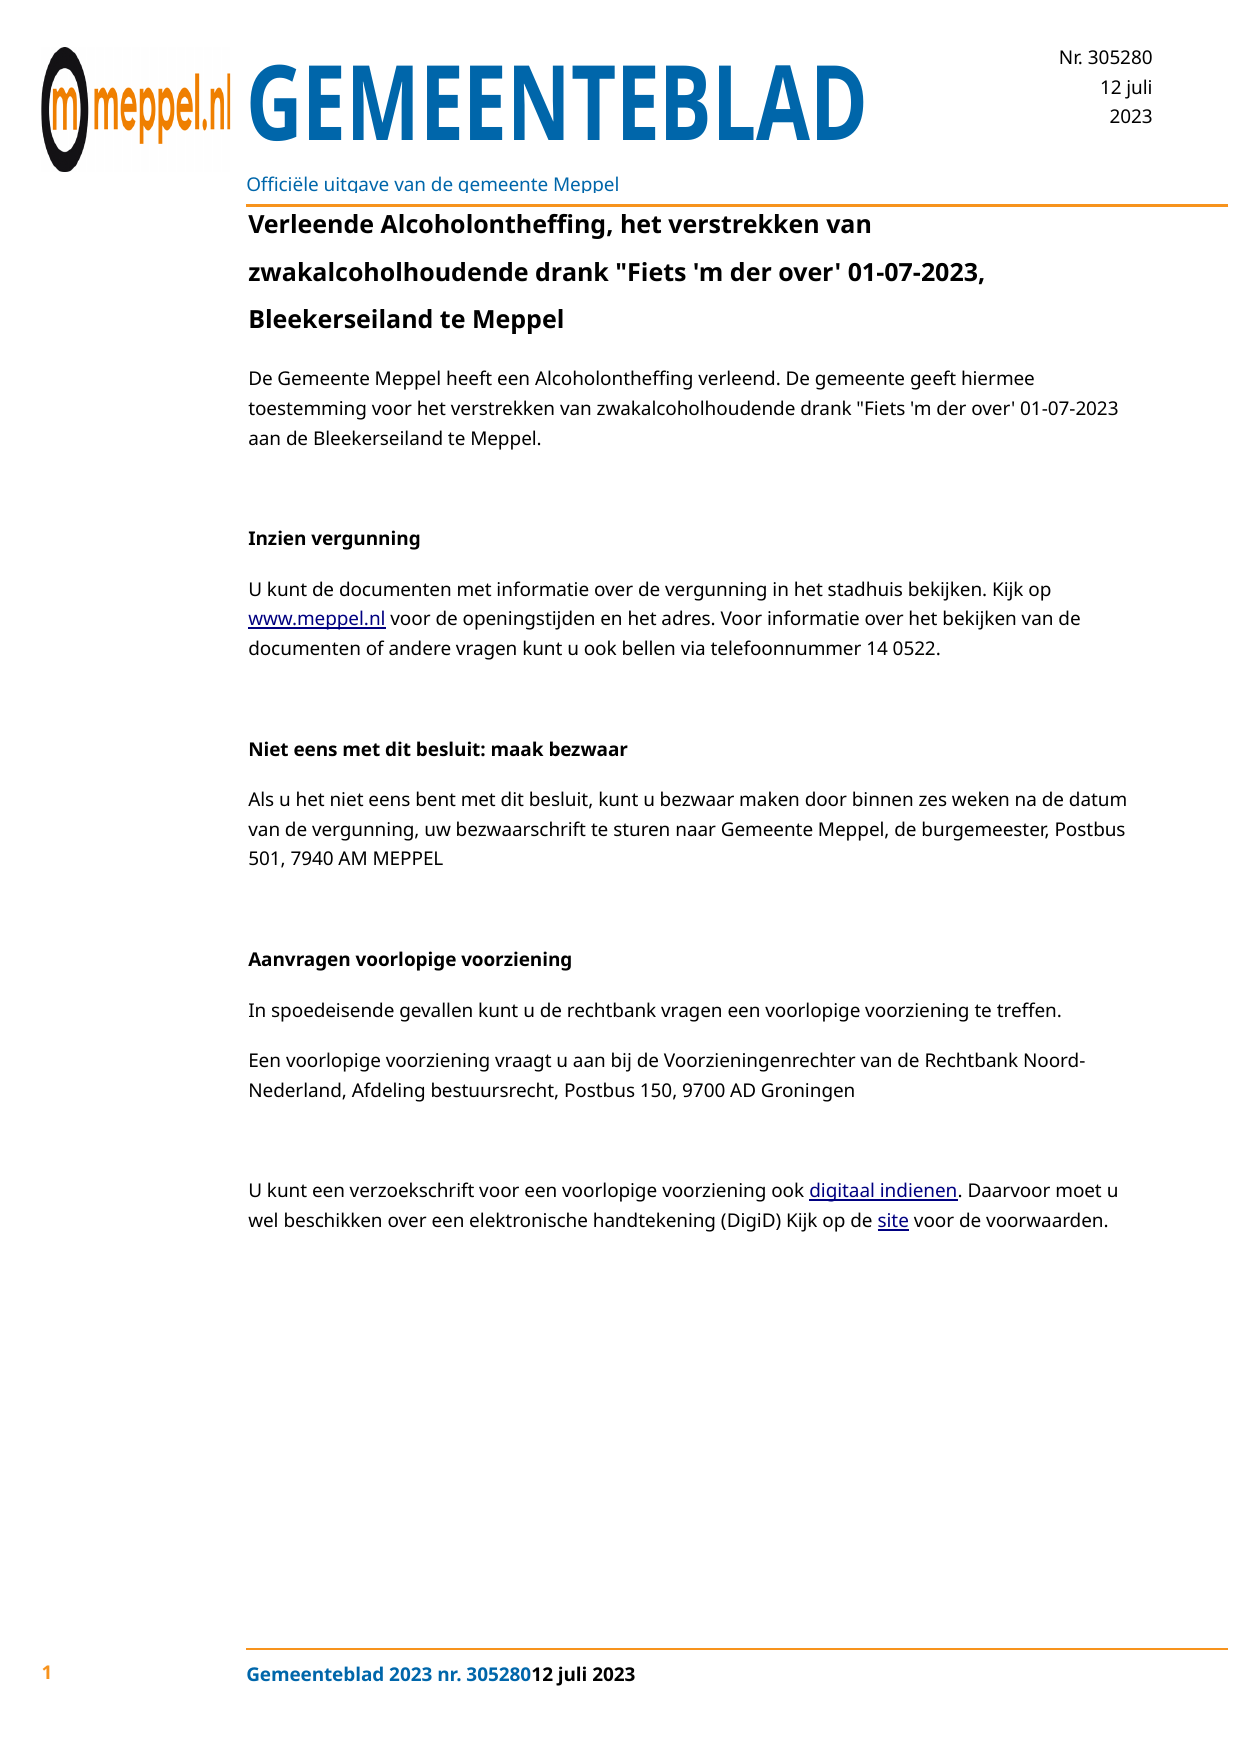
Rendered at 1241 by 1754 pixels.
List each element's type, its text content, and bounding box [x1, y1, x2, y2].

text Als u het niet eens bent met dit besluit, kunt u bezwaar maken door binnen zes weken na de datum van de vergunning, uw bezwaarschrift te sturen naar Gemeente Meppel, de burgemeester, Postbus 501, 7940 AM MEPPEL [248, 786, 1152, 871]
text Inzien vergunning [248, 526, 1152, 551]
text Niet eens met dit besluit: maak bezwaar [248, 736, 1152, 762]
text U kunt de documenten met informatie over de vergunning in het stadhuis bekijken. Kijk op www.meppel.nl voor de openingstijden en het adres. Voor informatie over het bekijken van de documenten of andere vragen kunt u ook bellen via telefoonnummer 14 0522. [248, 576, 1152, 661]
text De Gemeente Meppel heeft een Alcoholontheffing verleend. De gemeente geeft hiermee toestemming voor het verstrekken van zwakalcoholhoudende drank "Fiets 'm der over' 01-07-2023 aan de Bleekerseiland te Meppel. [248, 366, 1152, 450]
text Een voorlopige voorziening vraagt u aan bij de Voorzieningenrechter van de Rechtbank Noord-Nederland, Afdeling bestuursrecht, Postbus 150, 9700 AD Groningen [248, 1047, 1152, 1102]
text Aanvragen voorlopige voorziening [248, 946, 1152, 972]
text In spoedeisende gevallen kunt u de rechtbank vragen een voorlopige voorziening te treffen. [248, 997, 1152, 1022]
picture [41, 47, 231, 172]
text U kunt een verzoekschrift voor een voorlopige voorziening ook digitaal indienen. Daarvoor moet u wel beschikken over een elektronische handtekening (DigiD) Kijk op de site voor de voorwaarden. [248, 1178, 1152, 1233]
text Verleende Alcoholontheffing, het verstrekken van zwakalcoholhoudende drank "Fiets 'm der over' 01-07-2023, Bleekerseiland te Meppel [248, 207, 1152, 336]
